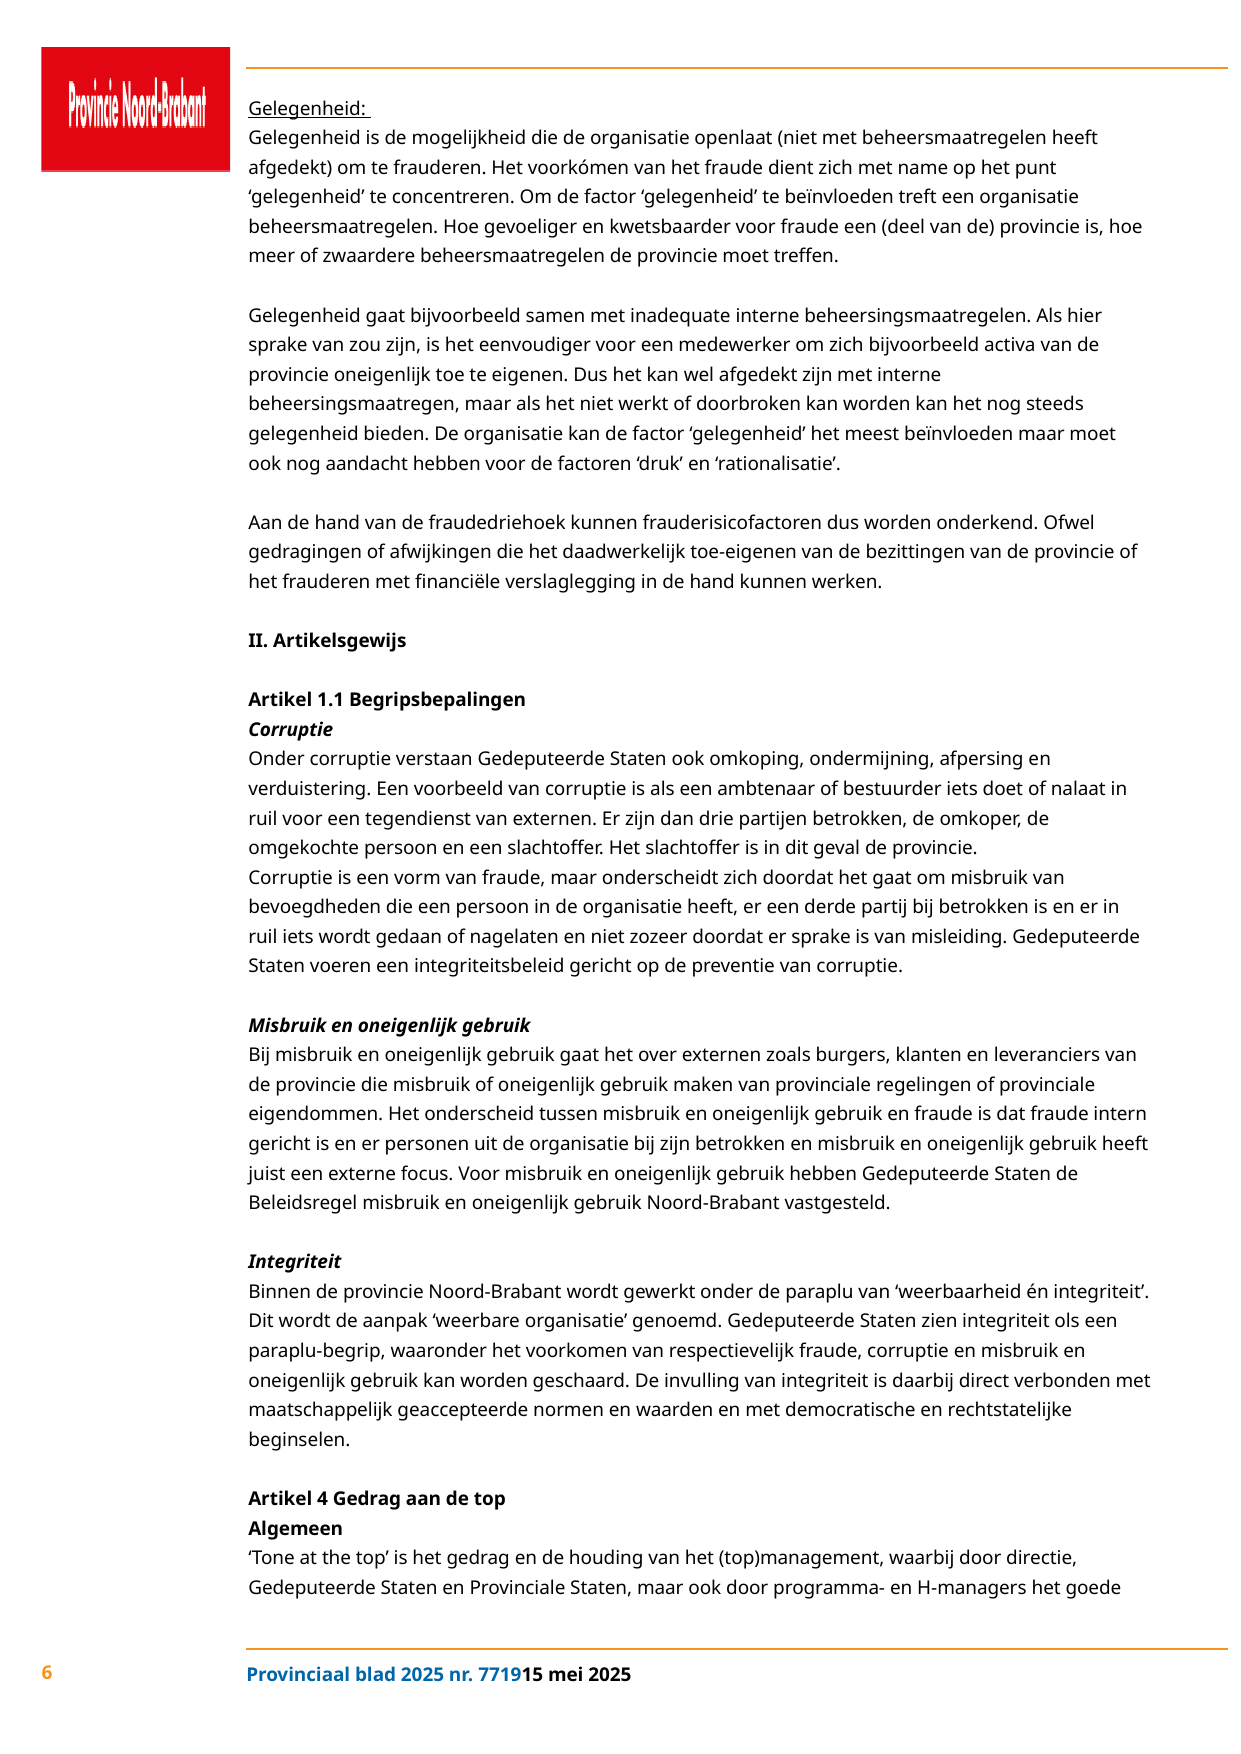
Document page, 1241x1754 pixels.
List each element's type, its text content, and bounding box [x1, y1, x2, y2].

text Aan de hand van de fraudedriehoek kunnen frauderisicofactoren dus worden onderkend. Ofwel gedragingen of afwijkingen die het daadwerkelijk toe-eigenen van de bezittingen van de provincie of het frauderen met financiële verslaglegging in de hand kunnen werken. [248, 509, 1152, 594]
text Binnen de provincie Noord-Brabant wordt gewerkt onder de paraplu van ‘weerbaarheid én integriteit’. Dit wordt de aanpak ‘weerbare organisatie’ genoemd. Gedeputeerde Staten zien integriteit ols een paraplu-begrip, waaronder het voorkomen van respectievelijk fraude, corruptie en misbruik en oneigenlijk gebruik kan worden geschaard. De invulling van integriteit is daarbij direct verbonden met maatschappelijk geaccepteerde normen en waarden en met democratische en rechtstatelijke beginselen. [248, 1278, 1152, 1452]
text Gelegenheid is de mogelijkheid die de organisatie openlaat (niet met beheersmaatregelen heeft afgedekt) om te frauderen. Het voorkómen van het fraude dient zich met name op het punt ‘gelegenheid’ te concentreren. Om de factor ‘gelegenheid’ te beïnvloeden treft een organisatie beheersmaatregelen. Hoe gevoeliger en kwetsbaarder voor fraude een (deel van de) provincie is, hoe meer of zwaardere beheersmaatregelen de provincie moet treffen. [248, 124, 1152, 268]
text Bij misbruik en oneigenlijk gebruik gaat het over externen zoals burgers, klanten en leveranciers van de provincie die misbruik of oneigenlijk gebruik maken van provinciale regelingen of provinciale eigendommen. Het onderscheid tussen misbruik en oneigenlijk gebruik en fraude is dat fraude intern gericht is en er personen uit de organisatie bij zijn betrokken en misbruik en oneigenlijk gebruik heeft juist een externe focus. Voor misbruik en oneigenlijk gebruik hebben Gedeputeerde Staten de Beleidsregel misbruik en oneigenlijk gebruik Noord-Brabant vastgesteld. [248, 1041, 1152, 1215]
text Onder corruptie verstaan Gedeputeerde Staten ook omkoping, ondermijning, afpersing en verduistering. Een voorbeeld van corruptie is als een ambtenaar of bestuurder iets doet of nalaat in ruil voor een tegendienst van externen. Er zijn dan drie partijen betrokken, de omkoper, de omgekochte persoon en een slachtoffer. Het slachtoffer is in dit geval de provincie. [248, 746, 1152, 860]
text Integriteit [248, 1248, 1152, 1274]
text Artikel 4 Gedrag aan de top [248, 1485, 1152, 1511]
text Corruptie is een vorm van fraude, maar onderscheidt zich doordat het gaat om misbruik van bevoegdheden die een persoon in de organisatie heeft, er een derde partij bij betrokken is en er in ruil iets wordt gedaan of nagelaten en niet zozeer doordat er sprake is van misleiding. Gedeputeerde Staten voeren een integriteitsbeleid gericht op de preventie van corruptie. [248, 864, 1152, 978]
picture [41, 47, 231, 172]
text Gelegenheid gaat bijvoorbeeld samen met inadequate interne beheersingsmaatregelen. Als hier sprake van zou zijn, is het eenvoudiger voor een medewerker om zich bijvoorbeeld activa van de provincie oneigenlijk toe te eigenen. Dus het kan wel afgedekt zijn met interne beheersingsmaatregen, maar als het niet werkt of doorbroken kan worden kan het nog steeds gelegenheid bieden. De organisatie kan de factor ‘gelegenheid’ het meest beïnvloeden maar moet ook nog aandacht hebben voor de factoren ‘druk’ en ‘rationalisatie’. [248, 302, 1152, 476]
text Misbruik en oneigenlijk gebruik [248, 1012, 1152, 1038]
text II. Artikelsgewijs [248, 627, 1152, 653]
text Artikel 1.1 Begripsbepalingen [248, 686, 1152, 712]
text ‘Tone at the top’ is het gedrag en de houding van het (top)management, waarbij door directie, Gedeputeerde Staten en Provinciale Staten, maar ook door programma- en H-managers het goede [248, 1544, 1152, 1600]
text Corruptie [248, 716, 1152, 742]
text Algemeen [248, 1515, 1152, 1541]
text Gelegenheid: [248, 95, 1152, 121]
